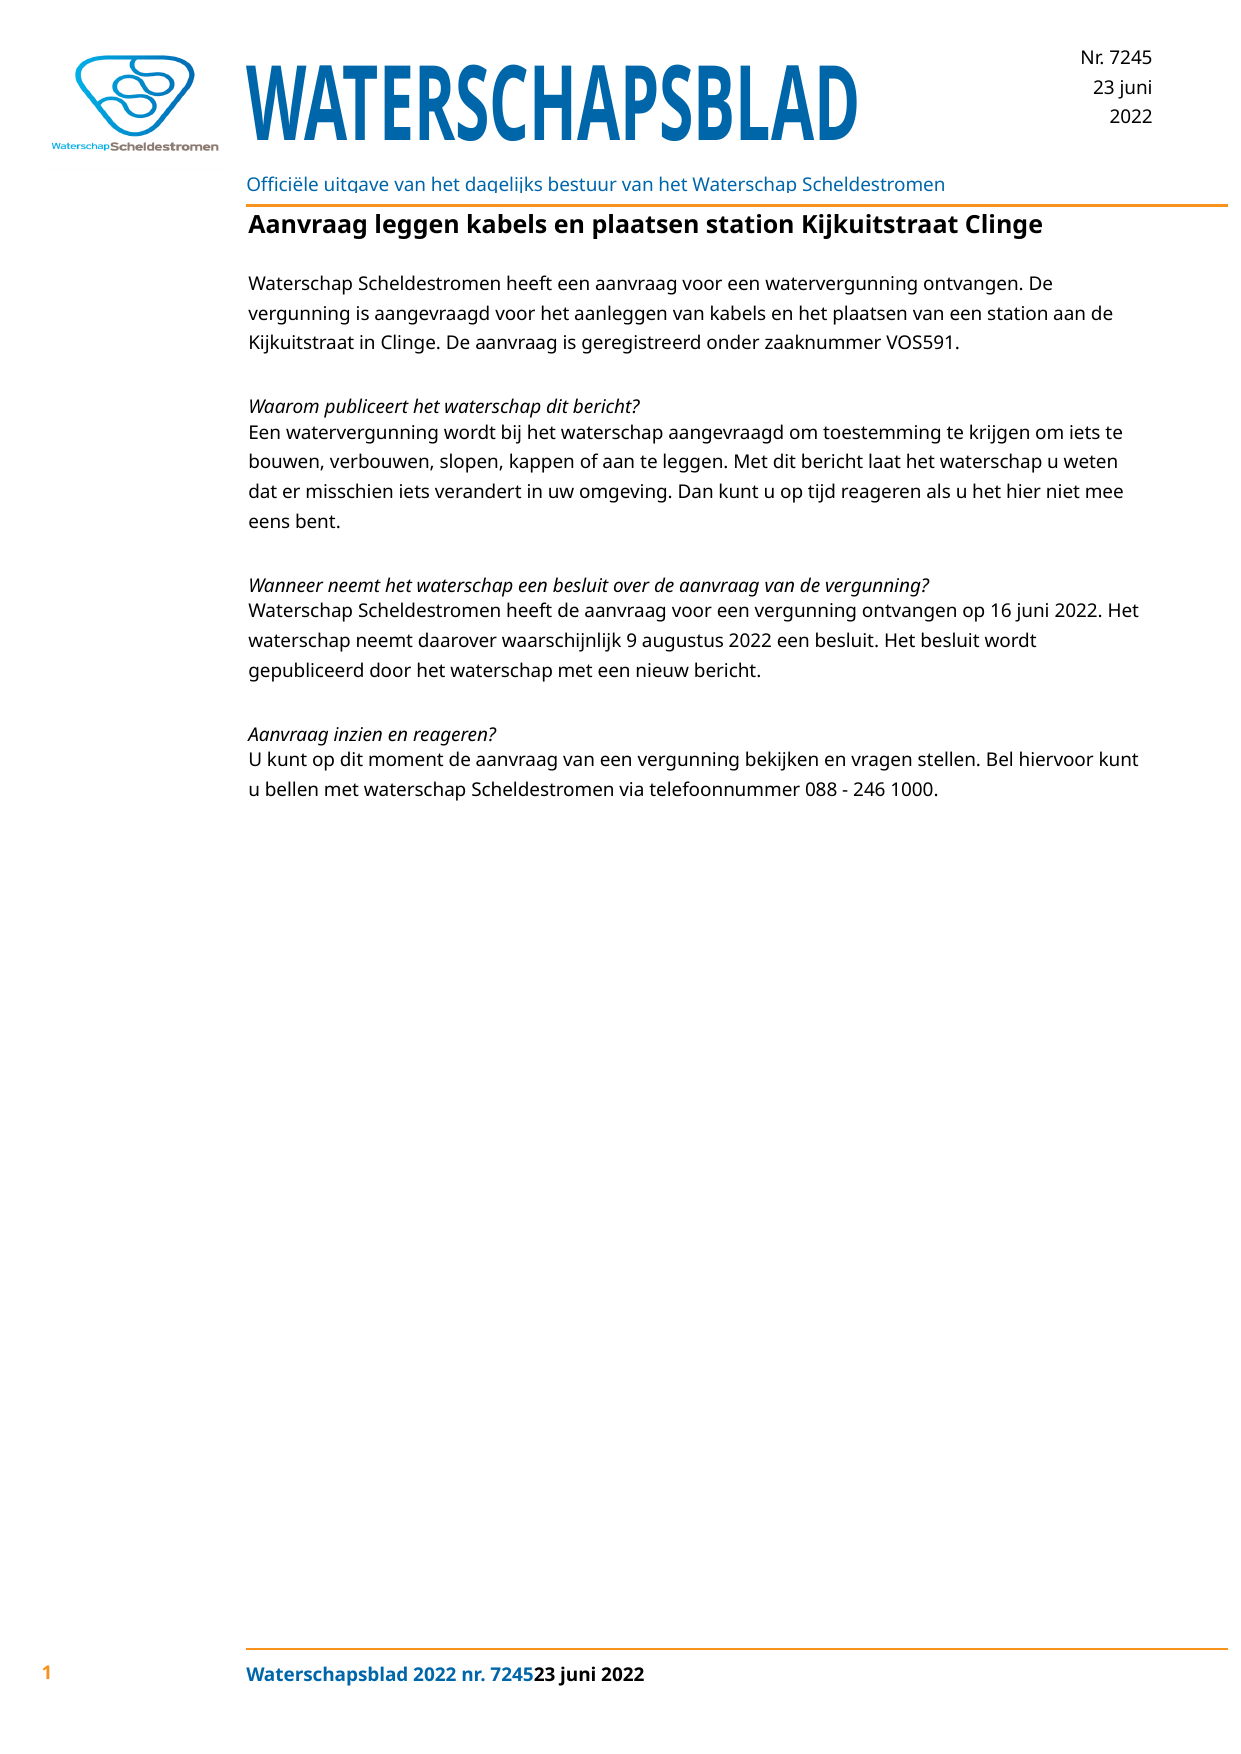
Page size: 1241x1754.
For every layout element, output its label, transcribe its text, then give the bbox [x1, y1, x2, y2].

text U kunt op dit moment de aanvraag van een vergunning bekijken en vragen stellen. Bel hiervoor kunt u bellen met waterschap Scheldestromen via telefoonnummer 088 - 246 1000. [248, 746, 1152, 802]
text Wanneer neemt het waterschap een besluit over de aanvraag van de vergunning? [248, 572, 1152, 598]
text Waarom publiceert het waterschap dit bericht? [248, 393, 1152, 419]
text Waterschap Scheldestromen heeft een aanvraag voor een watervergunning ontvangen. De vergunning is aangevraagd voor het aanleggen van kabels en het plaatsen van een station aan de Kijkuitstraat in Clinge. De aanvraag is geregistreerd onder zaaknummer VOS591. [248, 270, 1152, 355]
text Waterschap Scheldestromen heeft de aanvraag voor een vergunning ontvangen op 16 juni 2022. Het waterschap neemt daarover waarschijnlijk 9 augustus 2022 een besluit. Het besluit wordt gepubliceerd door het waterschap met een nieuw bericht. [248, 598, 1152, 682]
text Een watervergunning wordt bij het waterschap aangevraagd om toestemming te krijgen om iets te bouwen, verbouwen, slopen, kappen of aan te leggen. Met dit bericht laat het waterschap u weten dat er misschien iets verandert in uw omgeving. Dan kunt u op tijd reageren als u het hier niet mee eens bent. [248, 419, 1152, 534]
text Aanvraag inzien en reageren? [248, 721, 1152, 746]
text Aanvraag leggen kabels en plaatsen station Kijkuitstraat Clinge [248, 207, 1152, 241]
picture [41, 47, 231, 172]
